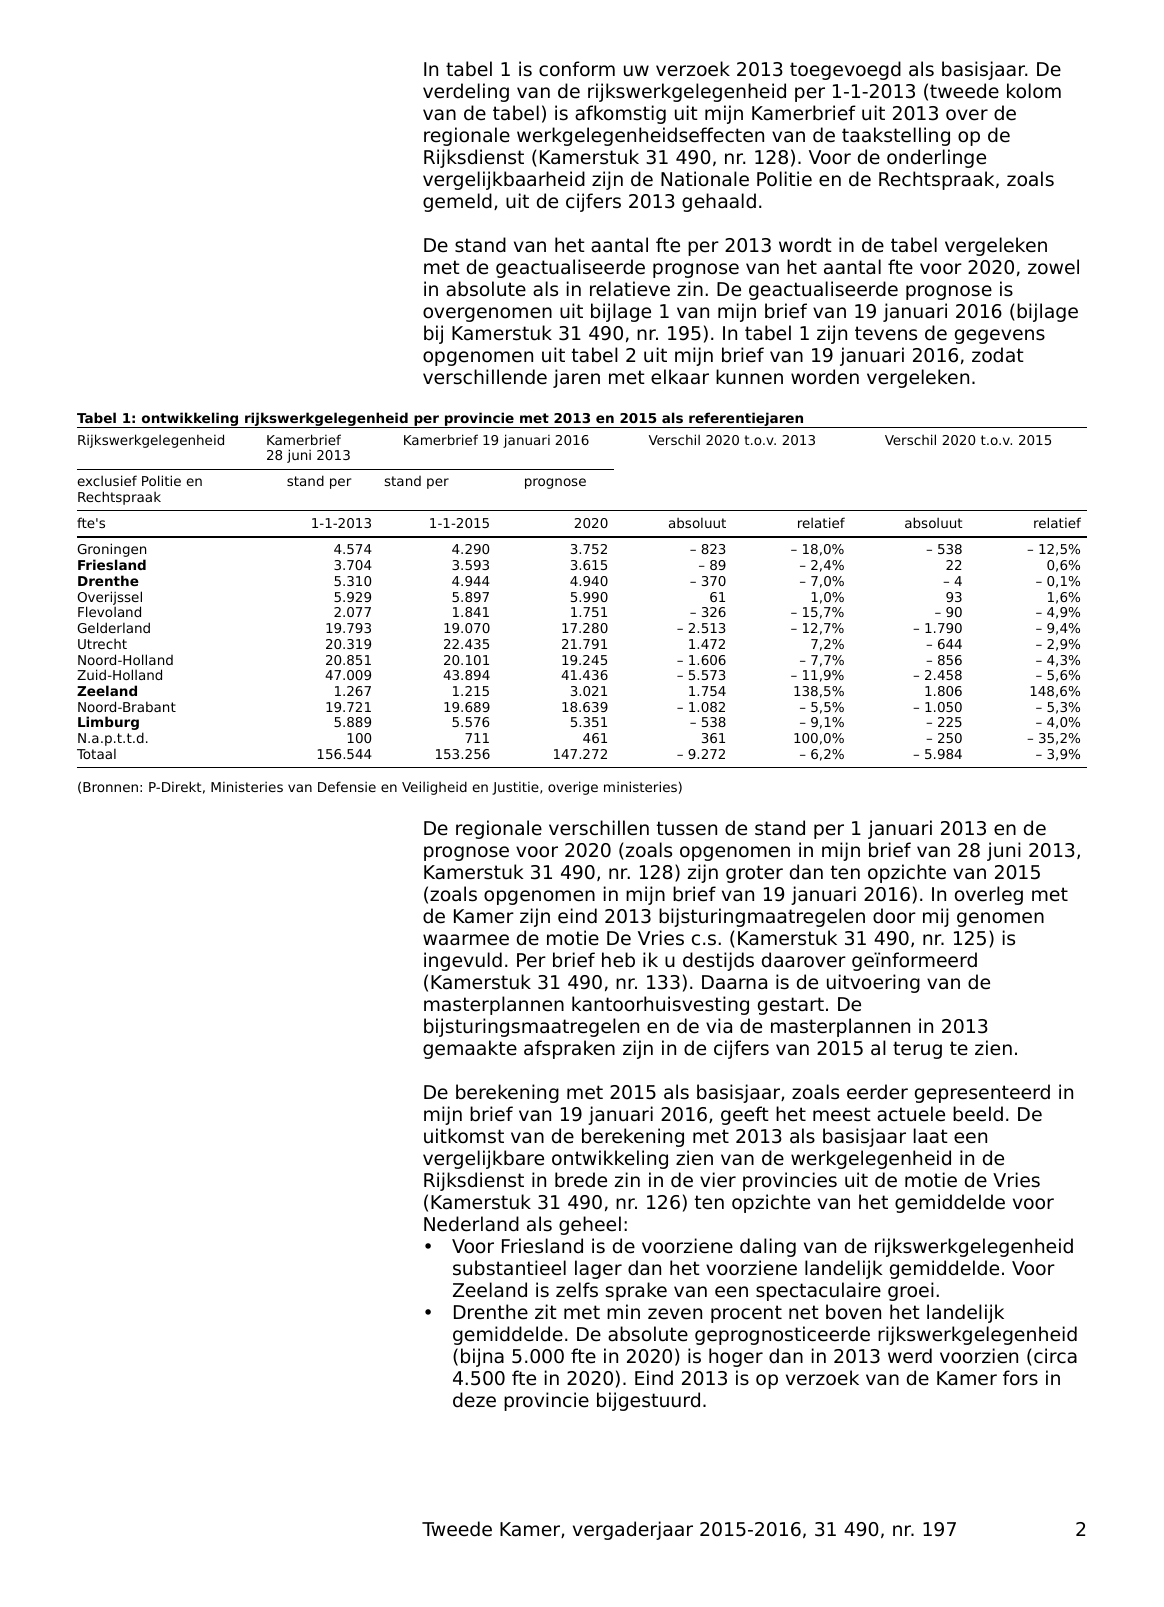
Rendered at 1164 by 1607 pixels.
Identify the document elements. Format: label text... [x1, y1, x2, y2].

table_cell 61 [614, 589, 732, 605]
table_cell 100 [260, 731, 378, 747]
table_cell Groningen [77, 538, 260, 558]
table_cell – 2.458 [850, 668, 968, 684]
table_cell 5.576 [378, 715, 496, 731]
table_cell 20.319 [260, 637, 378, 652]
table_cell – 9,1% [732, 715, 850, 731]
table_cell 4.944 [378, 574, 496, 589]
table_cell – 3,9% [969, 747, 1087, 767]
table_cell – 1.790 [850, 621, 968, 637]
text In tabel 1 is conform uw verzoek 2013 toegevoegd als basisjaar. De verdeling van de rijkswerkgelegenheid per 1-1-2013 (tweede kolom van de tabel) is afkomstig uit mijn Kamerbrief uit 2013 over de regionale werkgelegenheidseffecten van de taakstelling op de Rijksdienst (Kamerstuk 31 490, nr. 128). Voor de onderlinge vergelijkbaarheid zijn de Nationale Politie en de Rechtspraak, zoals gemeld, uit de cijfers 2013 gehaald. [422, 59, 1087, 213]
table_cell 361 [614, 731, 732, 747]
table_cell – 15,7% [732, 605, 850, 621]
table_cell 1.215 [378, 684, 496, 699]
table_cell 19.245 [496, 652, 614, 668]
table_cell 18.639 [496, 700, 614, 715]
table_cell 5.889 [260, 715, 378, 731]
table_cell 22.435 [378, 637, 496, 652]
table_cell – 9.272 [614, 747, 732, 767]
table_cell 1.472 [614, 637, 732, 652]
table_cell Utrecht [77, 637, 260, 652]
table_cell 138,5% [732, 684, 850, 699]
table_cell – 2,4% [732, 558, 850, 574]
table_cell – 18,0% [732, 538, 850, 558]
table_cell 20.851 [260, 652, 378, 668]
table_cell Totaal [77, 747, 260, 767]
table_cell – 7,7% [732, 652, 850, 668]
table_cell 100,0% [732, 731, 850, 747]
table_cell 1.806 [850, 684, 968, 699]
table_cell – 326 [614, 605, 732, 621]
table_cell 147.272 [496, 747, 614, 767]
table_cell 17.280 [496, 621, 614, 637]
table_cell 2.077 [260, 605, 378, 621]
table_cell 0,6% [969, 558, 1087, 574]
table_cell – 4 [850, 574, 968, 589]
table_cell 21.791 [496, 637, 614, 652]
table_cell – 4,0% [969, 715, 1087, 731]
table_cell – 2.513 [614, 621, 732, 637]
text • Voor Friesland is de voorziene daling van de rijkswerkgelegenheid substantieel lager dan het voorziene landelijk gemiddelde. Voor Zeeland is zelfs sprake van een spectaculaire groei. [422, 1236, 1087, 1302]
table_cell – 5,6% [969, 668, 1087, 684]
table_cell – 5,3% [969, 700, 1087, 715]
table_cell – 1.082 [614, 700, 732, 715]
table_cell – 5,5% [732, 700, 850, 715]
table_cell 1-1-2013 [260, 511, 378, 536]
table_cell – 90 [850, 605, 968, 621]
table_cell 711 [378, 731, 496, 747]
table_cell 2020 [496, 511, 614, 536]
table_cell 3.021 [496, 684, 614, 699]
table_cell 5.929 [260, 589, 378, 605]
table_cell – 823 [614, 538, 732, 558]
table_cell 148,6% [969, 684, 1087, 699]
table_cell 93 [850, 589, 968, 605]
table_cell – 5.984 [850, 747, 968, 767]
table_cell 1,0% [732, 589, 850, 605]
table_cell Zuid-Holland [77, 668, 260, 684]
table_cell absoluut [614, 511, 732, 536]
table_cell Kamerbrief 19 januari 2016 [378, 428, 614, 468]
table_cell 43.894 [378, 668, 496, 684]
text De stand van het aantal fte per 2013 wordt in de tabel vergeleken met de geactualiseerde prognose van het aantal fte voor 2020, zowel in absolute als in relatieve zin. De geactualiseerde prognose is overgenomen uit bijlage 1 van mijn brief van 19 januari 2016 (bijlage bij Kamerstuk 31 490, nr. 195). In tabel 1 zijn tevens de gegevens opgenomen uit tabel 2 uit mijn brief van 19 januari 2016, zodat verschillende jaren met elkaar kunnen worden vergeleken. [422, 235, 1087, 389]
table_cell – 538 [850, 538, 968, 558]
table_cell – 4,3% [969, 652, 1087, 668]
table_cell relatief [732, 511, 850, 536]
table_cell 5.897 [378, 589, 496, 605]
table_cell – 370 [614, 574, 732, 589]
table_cell 19.689 [378, 700, 496, 715]
table_cell 22 [850, 558, 968, 574]
table_cell 1.751 [496, 605, 614, 621]
table_cell – 225 [850, 715, 968, 731]
table_cell 5.310 [260, 574, 378, 589]
table_cell 4.940 [496, 574, 614, 589]
table_cell prognose [496, 470, 614, 510]
table_cell – 644 [850, 637, 968, 652]
table_cell Limburg [77, 715, 260, 731]
table_cell 3.593 [378, 558, 496, 574]
table_cell 5.990 [496, 589, 614, 605]
text De regionale verschillen tussen de stand per 1 januari 2013 en de prognose voor 2020 (zoals opgenomen in mijn brief van 28 juni 2013, Kamerstuk 31 490, nr. 128) zijn groter dan ten opzichte van 2015 (zoals opgenomen in mijn brief van 19 januari 2016). In overleg met de Kamer zijn eind 2013 bijsturingmaatregelen door mij genomen waarmee de motie De Vries c.s. (Kamerstuk 31 490, nr. 125) is ingevuld. Per brief heb ik u destijds daarover geïnformeerd (Kamerstuk 31 490, nr. 133). Daarna is de uitvoering van de masterplannen kantoorhuisvesting gestart. De bijsturingsmaatregelen en de via de masterplannen in 2013 gemaakte afspraken zijn in de cijfers van 2015 al terug te zien. [422, 818, 1087, 1059]
table_cell Noord-Holland [77, 652, 260, 668]
table_cell 153.256 [378, 747, 496, 767]
table_cell – 538 [614, 715, 732, 731]
table_cell stand per [378, 470, 496, 510]
table_cell 3.704 [260, 558, 378, 574]
table_cell – 1.606 [614, 652, 732, 668]
table_cell – 9,4% [969, 621, 1087, 637]
table_cell 1-1-2015 [378, 511, 496, 536]
table_cell 1.754 [614, 684, 732, 699]
table_cell Verschil 2020 t.o.v. 2015 [850, 428, 1087, 510]
table_cell Friesland [77, 558, 260, 574]
table_cell 156.544 [260, 747, 378, 767]
table_cell absoluut [850, 511, 968, 536]
table_cell – 6,2% [732, 747, 850, 767]
table_cell – 2,9% [969, 637, 1087, 652]
table_cell – 5.573 [614, 668, 732, 684]
table_cell – 12,7% [732, 621, 850, 637]
table_cell Overijssel [77, 589, 260, 605]
table_cell 3.615 [496, 558, 614, 574]
table_cell 1,6% [969, 589, 1087, 605]
table_cell 7,2% [732, 637, 850, 652]
text De berekening met 2015 als basisjaar, zoals eerder gepresenteerd in mijn brief van 19 januari 2016, geeft het meest actuele beeld. De uitkomst van de berekening met 2013 als basisjaar laat een vergelijkbare ontwikkeling zien van de werkgelegenheid in de Rijksdienst in brede zin in de vier provincies uit de motie de Vries (Kamerstuk 31 490, nr. 126) ten opzichte van het gemiddelde voor Nederland als geheel: [422, 1082, 1087, 1236]
table_cell 47.009 [260, 668, 378, 684]
table_cell – 12,5% [969, 538, 1087, 558]
table_cell Flevoland [77, 605, 260, 621]
table_cell – 250 [850, 731, 968, 747]
table_cell relatief [969, 511, 1087, 536]
table_cell – 4,9% [969, 605, 1087, 621]
table_cell 19.793 [260, 621, 378, 637]
table_cell – 856 [850, 652, 968, 668]
table_cell Kamerbrief 28 juni 2013 [260, 428, 378, 468]
table_cell (Bronnen: P-Direkt, Ministeries van Defensie en Veiligheid en Justitie, overige ministeries) [77, 768, 1087, 796]
table_cell Zeeland [77, 684, 260, 699]
table_cell – 0,1% [969, 574, 1087, 589]
table_cell – 35,2% [969, 731, 1087, 747]
table_cell Gelderland [77, 621, 260, 637]
table_cell stand per [260, 470, 378, 510]
table_cell 461 [496, 731, 614, 747]
table_cell 20.101 [378, 652, 496, 668]
table_cell 1.841 [378, 605, 496, 621]
table_cell 4.574 [260, 538, 378, 558]
table_cell 5.351 [496, 715, 614, 731]
table_cell 4.290 [378, 538, 496, 558]
table_header Tabel 1: ontwikkeling rijkswerkgelegenheid per provincie met 2013 en 2015 als referentiejaren [77, 411, 1087, 427]
table_cell 19.721 [260, 700, 378, 715]
table_cell Verschil 2020 t.o.v. 2013 [614, 428, 850, 510]
table_cell – 7,0% [732, 574, 850, 589]
table_cell 41.436 [496, 668, 614, 684]
table_cell Noord-Brabant [77, 700, 260, 715]
table_cell 1.267 [260, 684, 378, 699]
table_cell – 1.050 [850, 700, 968, 715]
table_cell – 89 [614, 558, 732, 574]
table_cell fte's [77, 511, 260, 536]
table_cell Drenthe [77, 574, 260, 589]
table_cell 3.752 [496, 538, 614, 558]
table_cell N.a.p.t.t.d. [77, 731, 260, 747]
table_cell – 11,9% [732, 668, 850, 684]
text • Drenthe zit met min zeven procent net boven het landelijk gemiddelde. De absolute geprognosticeerde rijkswerkgelegenheid (bijna 5.000 fte in 2020) is hoger dan in 2013 werd voorzien (circa 4.500 fte in 2020). Eind 2013 is op verzoek van de Kamer fors in deze provincie bijgestuurd. [422, 1302, 1087, 1411]
table_cell exclusief Politie en Rechtspraak [77, 470, 260, 510]
table_cell 19.070 [378, 621, 496, 637]
table_cell Rijkswerkgelegenheid [77, 428, 260, 468]
